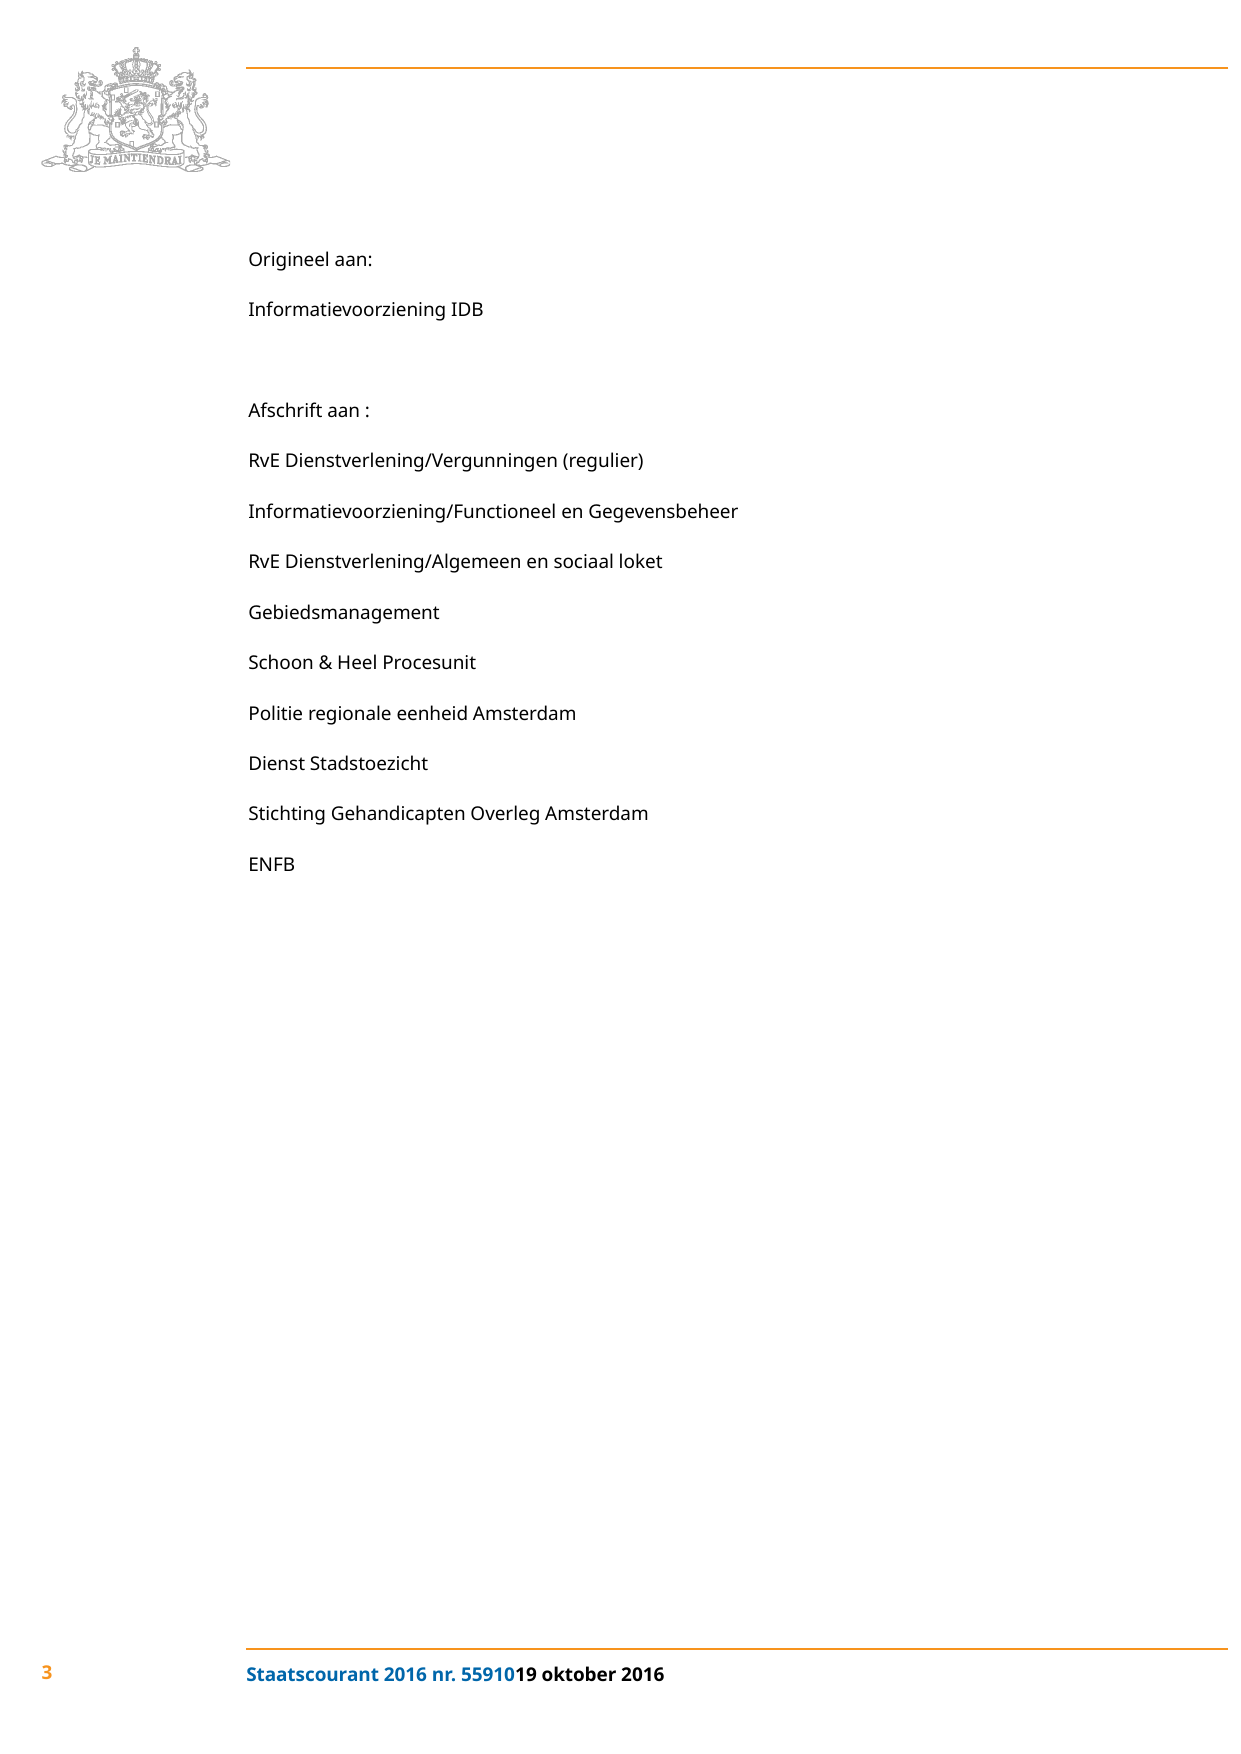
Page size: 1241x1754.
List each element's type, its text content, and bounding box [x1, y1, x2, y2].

text RvE Dienstverlening/Vergunningen (regulier) [248, 448, 1152, 473]
text RvE Dienstverlening/Algemeen en sociaal loket [248, 548, 1152, 574]
text Gebiedsmanagement [248, 599, 1152, 625]
text Politie regionale eenheid Amsterdam [248, 700, 1152, 726]
text Informatievoorziening/Functioneel en Gegevensbeheer [248, 498, 1152, 524]
text Dienst Stadstoezicht [248, 750, 1152, 776]
text Origineel aan: [248, 246, 1152, 272]
text Schoon & Heel Procesunit [248, 649, 1152, 675]
text Stichting Gehandicapten Overleg Amsterdam [248, 801, 1152, 826]
text Informatievoorziening IDB [248, 296, 1152, 322]
picture [41, 47, 231, 172]
text ENFB [248, 851, 1152, 877]
text Afschrift aan : [248, 397, 1152, 423]
